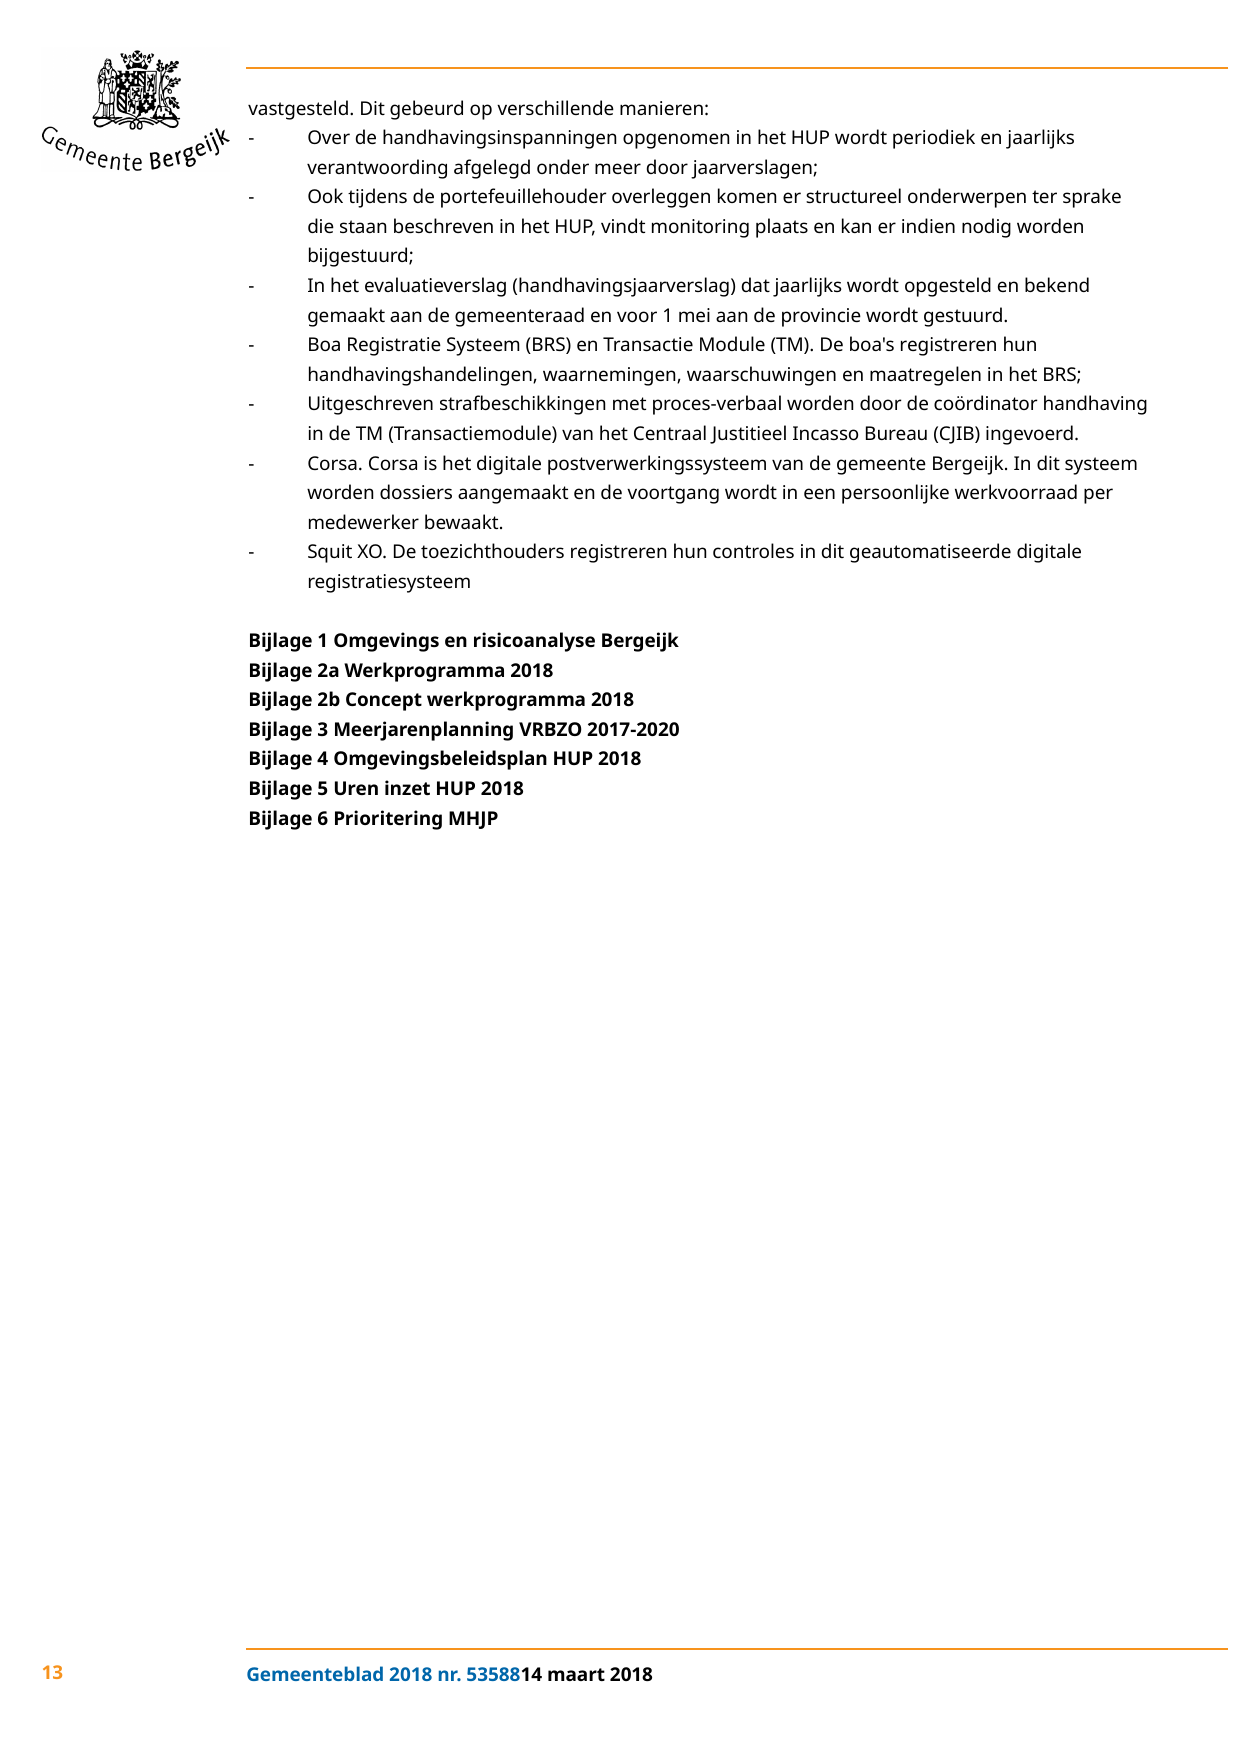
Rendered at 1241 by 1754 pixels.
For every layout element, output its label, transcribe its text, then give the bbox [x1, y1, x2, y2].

text Bijlage 2a Werkprogramma 2018 [248, 657, 1152, 683]
text vastgesteld. Dit gebeurd op verschillende manieren: [248, 95, 1152, 121]
text Bijlage 5 Uren inzet HUP 2018 [248, 775, 1152, 801]
text Bijlage 4 Omgevingsbeleidsplan HUP 2018 [248, 746, 1152, 771]
picture [41, 47, 231, 172]
text Bijlage 6 Prioritering MHJP [248, 805, 1152, 831]
text Bijlage 2b Concept werkprogramma 2018 [248, 686, 1152, 712]
list Ook tijdens de portefeuillehouder overleggen komen er structureel onderwerpen ter sprake die staan beschreven in het HUP, vindt monitoring plaats en kan er indien nodig worden bijgestuurd; [248, 183, 1152, 268]
list Squit XO. De toezichthouders registreren hun controles in dit geautomatiseerde digitale registratiesysteem [248, 538, 1152, 594]
list Uitgeschreven strafbeschikkingen met proces-verbaal worden door de coördinator handhaving in de TM (Transactiemodule) van het Centraal Justitieel Incasso Bureau (CJIB) ingevoerd. [248, 391, 1152, 446]
list In het evaluatieverslag (handhavingsjaarverslag) dat jaarlijks wordt opgesteld en bekend gemaakt aan de gemeenteraad en voor 1 mei aan de provincie wordt gestuurd. [248, 272, 1152, 328]
list Boa Registratie Systeem (BRS) en Transactie Module (TM). De boa's registreren hun handhavingshandelingen, waarnemingen, waarschuwingen en maatregelen in het BRS; [248, 331, 1152, 387]
list Corsa. Corsa is het digitale postverwerkingssysteem van de gemeente Bergeijk. In dit systeem worden dossiers aangemaakt en de voortgang wordt in een persoonlijke werkvoorraad per medewerker bewaakt. [248, 450, 1152, 535]
text Bijlage 3 Meerjarenplanning VRBZO 2017-2020 [248, 716, 1152, 742]
text Bijlage 1 Omgevings en risicoanalyse Bergeijk [248, 627, 1152, 653]
list Over de handhavingsinspanningen opgenomen in het HUP wordt periodiek en jaarlijks verantwoording afgelegd onder meer door jaarverslagen; [248, 124, 1152, 180]
